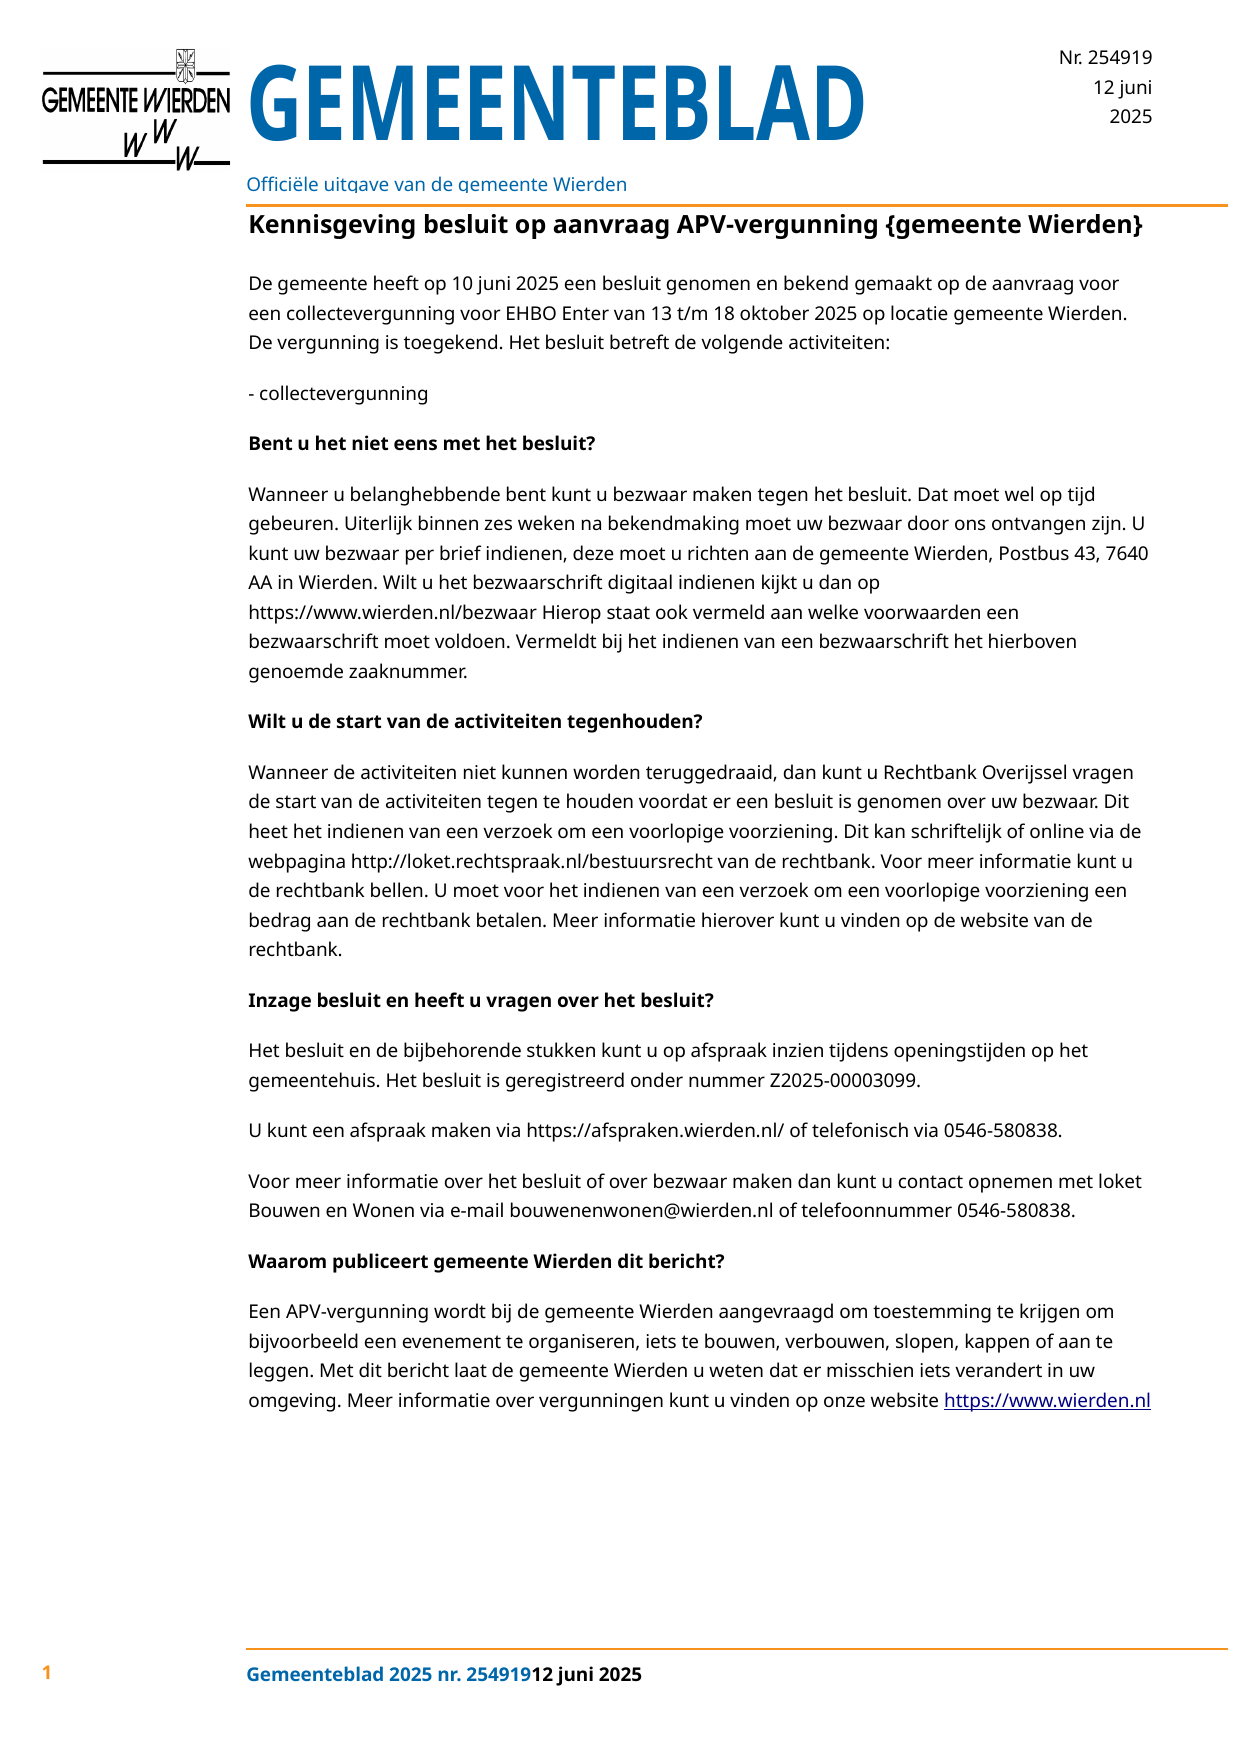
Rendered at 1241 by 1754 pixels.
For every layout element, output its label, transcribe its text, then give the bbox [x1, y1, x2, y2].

text Wanneer u belanghebbende bent kunt u bezwaar maken tegen het besluit. Dat moet wel op tijd gebeuren. Uiterlijk binnen zes weken na bekendmaking moet uw bezwaar door ons ontvangen zijn. U kunt uw bezwaar per brief indienen, deze moet u richten aan de gemeente Wierden, Postbus 43, 7640 AA in Wierden. Wilt u het bezwaarschrift digitaal indienen kijkt u dan op https://www.wierden.nl/bezwaar Hierop staat ook vermeld aan welke voorwaarden een bezwaarschrift moet voldoen. Vermeldt bij het indienen van een bezwaarschrift het hierboven genoemde zaaknummer. [248, 481, 1152, 684]
picture [41, 47, 231, 172]
text Bent u het niet eens met het besluit? [248, 430, 1152, 456]
text - collectevergunning [248, 380, 1152, 406]
text Een APV-vergunning wordt bij de gemeente Wierden aangevraagd om toestemming te krijgen om bijvoorbeeld een evenement te organiseren, iets te bouwen, verbouwen, slopen, kappen of aan te leggen. Met dit bericht laat de gemeente Wierden u weten dat er misschien iets verandert in uw omgeving. Meer informatie over vergunningen kunt u vinden op onze website https://www.wierden.nl [248, 1298, 1152, 1413]
text Voor meer informatie over het besluit of over bezwaar maken dan kunt u contact opnemen met loket Bouwen en Wonen via e-mail bouwenenwonen@wierden.nl of telefoonnummer 0546-580838. [248, 1168, 1152, 1223]
text Het besluit en de bijbehorende stukken kunt u op afspraak inzien tijdens openingstijden op het gemeentehuis. Het besluit is geregistreerd onder nummer Z2025-00003099. [248, 1037, 1152, 1093]
text U kunt een afspraak maken via https://afspraken.wierden.nl/ of telefonisch via 0546-580838. [248, 1117, 1152, 1143]
text Kennisgeving besluit op aanvraag APV-vergunning {gemeente Wierden} [248, 207, 1152, 241]
text Waarom publiceert gemeente Wierden dit bericht? [248, 1248, 1152, 1273]
text Inzage besluit en heeft u vragen over het besluit? [248, 987, 1152, 1013]
text De gemeente heeft op 10 juni 2025 een besluit genomen en bekend gemaakt op de aanvraag voor een collectevergunning voor EHBO Enter van 13 t/m 18 oktober 2025 op locatie gemeente Wierden. De vergunning is toegekend. Het besluit betreft de volgende activiteiten: [248, 270, 1152, 355]
text Wilt u de start van de activiteiten tegenhouden? [248, 709, 1152, 734]
text Wanneer de activiteiten niet kunnen worden teruggedraaid, dan kunt u Rechtbank Overijssel vragen de start van de activiteiten tegen te houden voordat er een besluit is genomen over uw bezwaar. Dit heet het indienen van een verzoek om een voorlopige voorziening. Dit kan schriftelijk of online via de webpagina http://loket.rechtspraak.nl/bestuursrecht van de rechtbank. Voor meer informatie kunt u de rechtbank bellen. U moet voor het indienen van een verzoek om een voorlopige voorziening een bedrag aan de rechtbank betalen. Meer informatie hierover kunt u vinden op de website van de rechtbank. [248, 759, 1152, 962]
